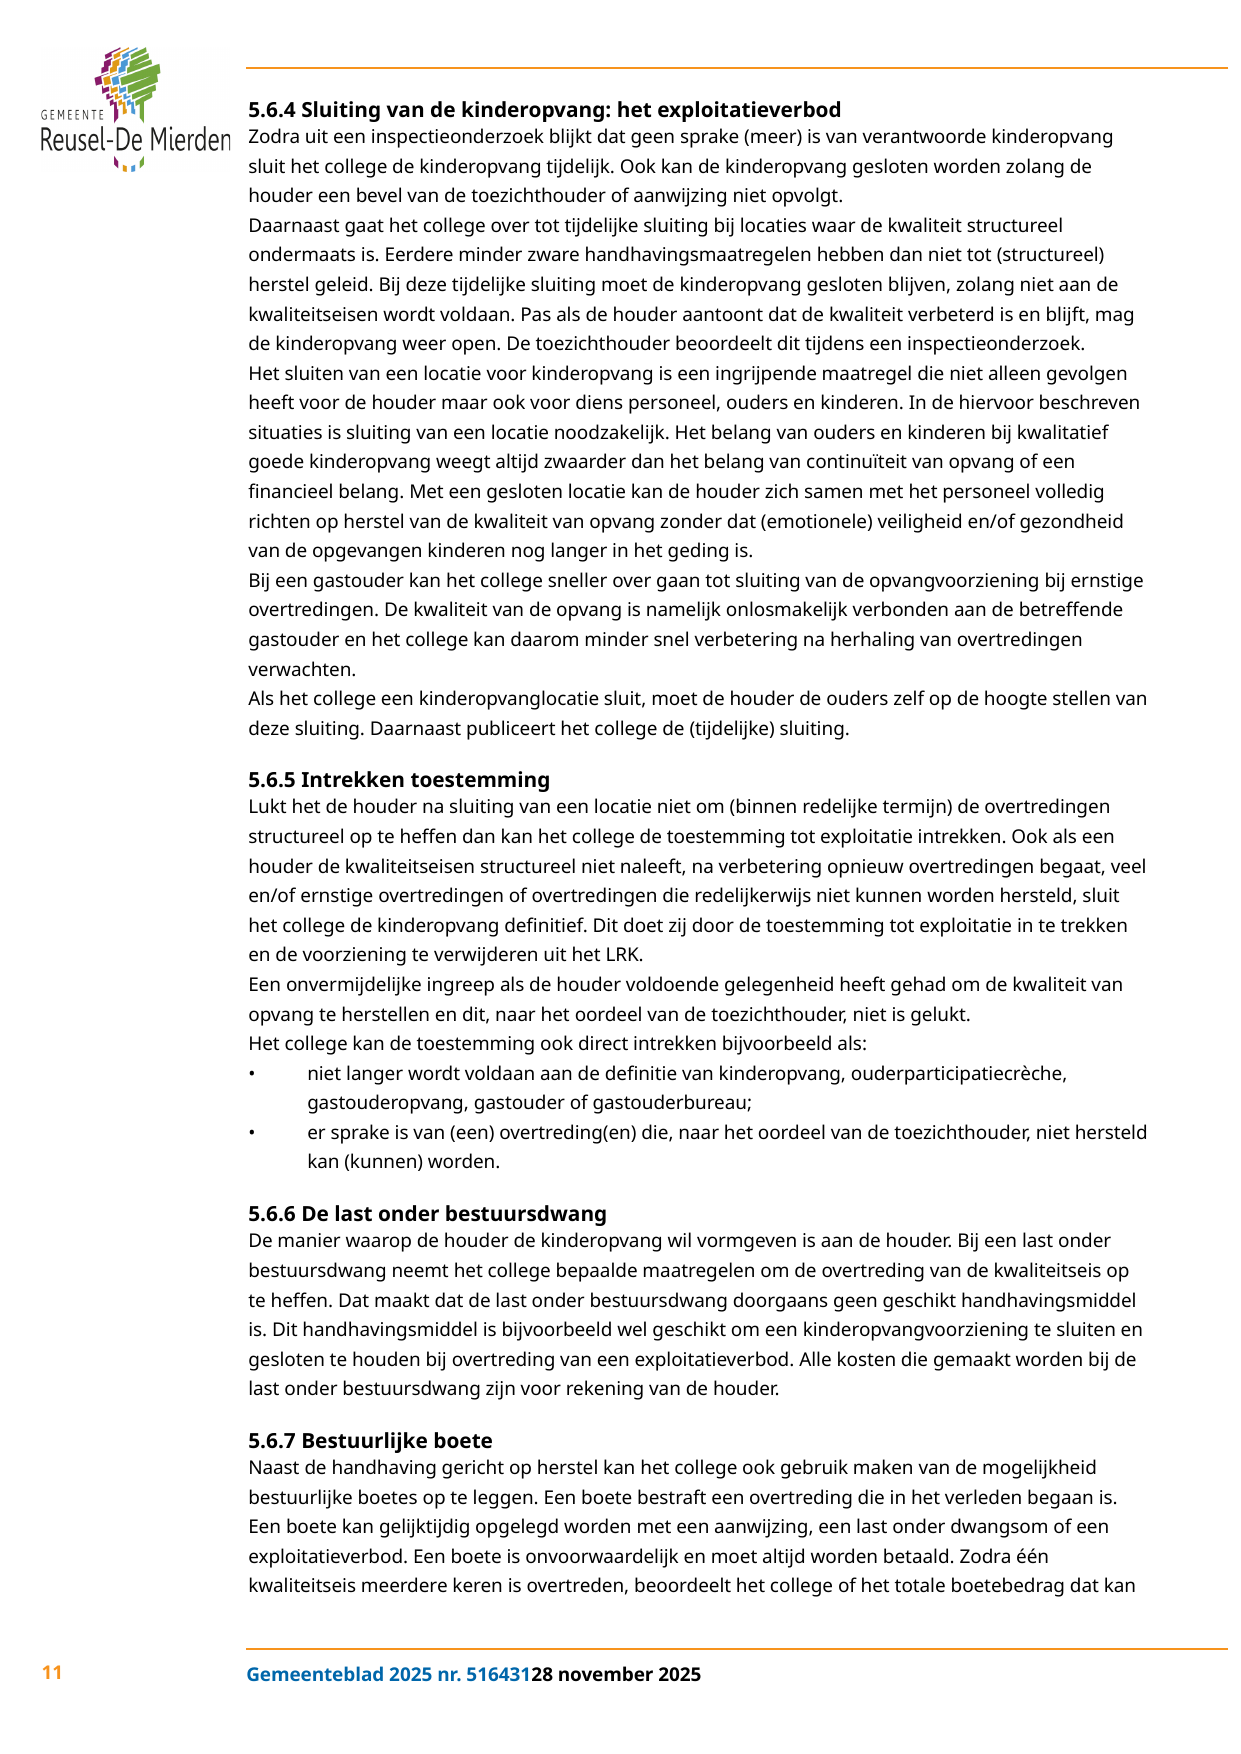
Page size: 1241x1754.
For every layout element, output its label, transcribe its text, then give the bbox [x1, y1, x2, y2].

list niet langer wordt voldaan aan de definitie van kinderopvang, ouderparticipatiecrèche, gastouderopvang, gastouder of gastouderbureau; [248, 1060, 1152, 1115]
picture [41, 47, 231, 172]
text De manier waarop de houder de kinderopvang wil vormgeven is aan de houder. Bij een last onder bestuursdwang neemt het college bepaalde maatregelen om de overtreding van de kwaliteitseis op te heffen. Dat maakt dat de last onder bestuursdwang doorgaans geen geschikt handhavingsmiddel is. Dit handhavingsmiddel is bijvoorbeeld wel geschikt om een kinderopvangvoorziening te sluiten en gesloten te houden bij overtreding van een exploitatieverbod. Alle kosten die gemaakt worden bij de last onder bestuursdwang zijn voor rekening van de houder. [248, 1228, 1152, 1401]
text Zodra uit een inspectieonderzoek blijkt dat geen sprake (meer) is van verantwoorde kinderopvang sluit het college de kinderopvang tijdelijk. Ook kan de kinderopvang gesloten worden zolang de houder een bevel van de toezichthouder of aanwijzing niet opvolgt. [248, 123, 1152, 208]
text 5.6.7 Bestuurlijke boete [248, 1426, 1152, 1454]
text Een onvermijdelijke ingreep als de houder voldoende gelegenheid heeft gehad om de kwaliteit van opvang te herstellen en dit, naar het oordeel van de toezichthouder, niet is gelukt. [248, 971, 1152, 1027]
text 5.6.4 Sluiting van de kinderopvang: het exploitatieverbod [248, 95, 1152, 123]
text 5.6.5 Intrekken toestemming [248, 765, 1152, 794]
text Het sluiten van een locatie voor kinderopvang is een ingrijpende maatregel die niet alleen gevolgen heeft voor de houder maar ook voor diens personeel, ouders en kinderen. In de hiervoor beschreven situaties is sluiting van een locatie noodzakelijk. Het belang van ouders en kinderen bij kwalitatief goede kinderopvang weegt altijd zwaarder dan het belang van continuïteit van opvang of een financieel belang. Met een gesloten locatie kan de houder zich samen met het personeel volledig richten op herstel van de kwaliteit van opvang zonder dat (emotionele) veiligheid en/of gezondheid van de opgevangen kinderen nog langer in het geding is. [248, 360, 1152, 563]
text Lukt het de houder na sluiting van een locatie niet om (binnen redelijke termijn) de overtredingen structureel op te heffen dan kan het college de toestemming tot exploitatie intrekken. Ook als een houder de kwaliteitseisen structureel niet naleeft, na verbetering opnieuw overtredingen begaat, veel en/of ernstige overtredingen of overtredingen die redelijkerwijs niet kunnen worden hersteld, sluit het college de kinderopvang definitief. Dit doet zij door de toestemming tot exploitatie in te trekken en de voorziening te verwijderen uit het LRK. [248, 794, 1152, 967]
text 5.6.6 De last onder bestuursdwang [248, 1199, 1152, 1228]
text Bij een gastouder kan het college sneller over gaan tot sluiting van de opvangvoorziening bij ernstige overtredingen. De kwaliteit van de opvang is namelijk onlosmakelijk verbonden aan de betreffende gastouder en het college kan daarom minder snel verbetering na herhaling van overtredingen verwachten. [248, 567, 1152, 681]
text Naast de handhaving gericht op herstel kan het college ook gebruik maken van de mogelijkheid bestuurlijke boetes op te leggen. Een boete bestraft een overtreding die in het verleden begaan is. Een boete kan gelijktijdig opgelegd worden met een aanwijzing, een last onder dwangsom of een exploitatieverbod. Een boete is onvoorwaardelijk en moet altijd worden betaald. Zodra één kwaliteitseis meerdere keren is overtreden, beoordeelt het college of het totale boetebedrag dat kan [248, 1454, 1152, 1598]
list er sprake is van (een) overtreding(en) die, naar het oordeel van de toezichthouder, niet hersteld kan (kunnen) worden. [248, 1119, 1152, 1174]
text Daarnaast gaat het college over tot tijdelijke sluiting bij locaties waar de kwaliteit structureel ondermaats is. Eerdere minder zware handhavingsmaatregelen hebben dan niet tot (structureel) herstel geleid. Bij deze tijdelijke sluiting moet de kinderopvang gesloten blijven, zolang niet aan de kwaliteitseisen wordt voldaan. Pas als de houder aantoont dat de kwaliteit verbeterd is en blijft, mag de kinderopvang weer open. De toezichthouder beoordeelt dit tijdens een inspectieonderzoek. [248, 212, 1152, 356]
text Als het college een kinderopvanglocatie sluit, moet de houder de ouders zelf op de hoogte stellen van deze sluiting. Daarnaast publiceert het college de (tijdelijke) sluiting. [248, 685, 1152, 741]
text Het college kan de toestemming ook direct intrekken bijvoorbeeld als: [248, 1030, 1152, 1056]
